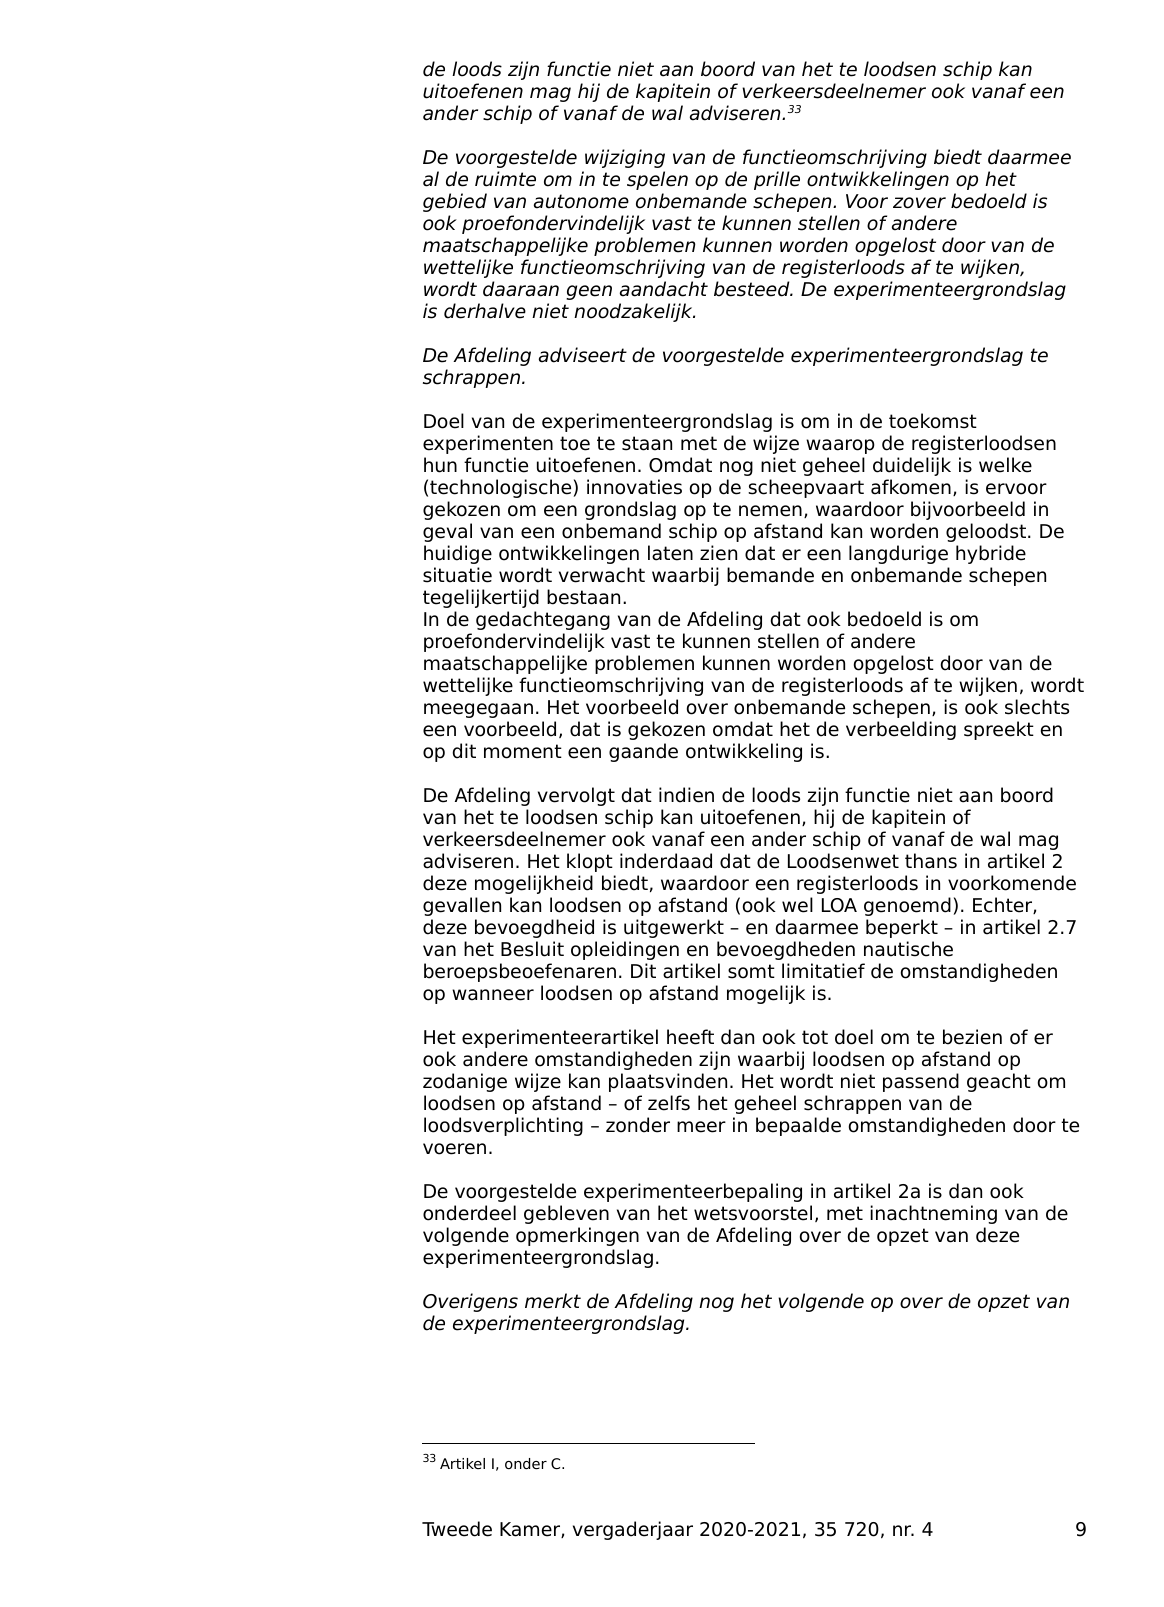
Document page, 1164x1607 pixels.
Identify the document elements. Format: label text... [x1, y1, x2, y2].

text De Afdeling adviseert de voorgestelde experimenteergrondslag te schrappen. [422, 345, 1087, 389]
text De Afdeling vervolgt dat indien de loods zijn functie niet aan boord van het te loodsen schip kan uitoefenen, hij de kapitein of verkeersdeelnemer ook vanaf een ander schip of vanaf de wal mag adviseren. Het klopt inderdaad dat de Loodsenwet thans in artikel 2 deze mogelijkheid biedt, waardoor een registerloods in voorkomende gevallen kan loodsen op afstand (ook wel LOA genoemd). Echter, deze bevoegdheid is uitgewerkt – en daarmee beperkt – in artikel 2.7 van het Besluit opleidingen en bevoegdheden nautische beroepsbeoefenaren. Dit artikel somt limitatief de omstandigheden op wanneer loodsen op afstand mogelijk is. [422, 785, 1087, 1005]
text de loods zijn functie niet aan boord van het te loodsen schip kan uitoefenen mag hij de kapitein of verkeersdeelnemer ook vanaf een ander schip of vanaf de wal adviseren. [422, 59, 1087, 125]
text Artikel I, onder C. [422, 1452, 1087, 1474]
text De voorgestelde wijziging van de functieomschrijving biedt daarmee al de ruimte om in te spelen op de prille ontwikkelingen op het gebied van autonome onbemande schepen. Voor zover bedoeld is ook proefondervindelijk vast te kunnen stellen of andere maatschappelijke problemen kunnen worden opgelost door van de wettelijke functieomschrijving van de registerloods af te wijken, wordt daaraan geen aandacht besteed. De experimenteergrondslag is derhalve niet noodzakelijk. [422, 147, 1087, 323]
text In de gedachtegang van de Afdeling dat ook bedoeld is om proefondervindelijk vast te kunnen stellen of andere maatschappelijke problemen kunnen worden opgelost door van de wettelijke functieomschrijving van de registerloods af te wijken, wordt meegegaan. Het voorbeeld over onbemande schepen, is ook slechts een voorbeeld, dat is gekozen omdat het de verbeelding spreekt en op dit moment een gaande ontwikkeling is. [422, 609, 1087, 763]
text Overigens merkt de Afdeling nog het volgende op over de opzet van de experimenteergrondslag. [422, 1291, 1087, 1335]
text Het experimenteerartikel heeft dan ook tot doel om te bezien of er ook andere omstandigheden zijn waarbij loodsen op afstand op zodanige wijze kan plaatsvinden. Het wordt niet passend geacht om loodsen op afstand – of zelfs het geheel schrappen van de loodsverplichting – zonder meer in bepaalde omstandigheden door te voeren. [422, 1027, 1087, 1159]
text De voorgestelde experimenteerbepaling in artikel 2a is dan ook onderdeel gebleven van het wetsvoorstel, met inachtneming van de volgende opmerkingen van de Afdeling over de opzet van deze experimenteergrondslag. [422, 1181, 1087, 1269]
text Doel van de experimenteergrondslag is om in de toekomst experimenten toe te staan met de wijze waarop de registerloodsen hun functie uitoefenen. Omdat nog niet geheel duidelijk is welke (technologische) innovaties op de scheepvaart afkomen, is ervoor gekozen om een grondslag op te nemen, waardoor bijvoorbeeld in geval van een onbemand schip op afstand kan worden geloodst. De huidige ontwikkelingen laten zien dat er een langdurige hybride situatie wordt verwacht waarbij bemande en onbemande schepen tegelijkertijd bestaan. [422, 411, 1087, 609]
